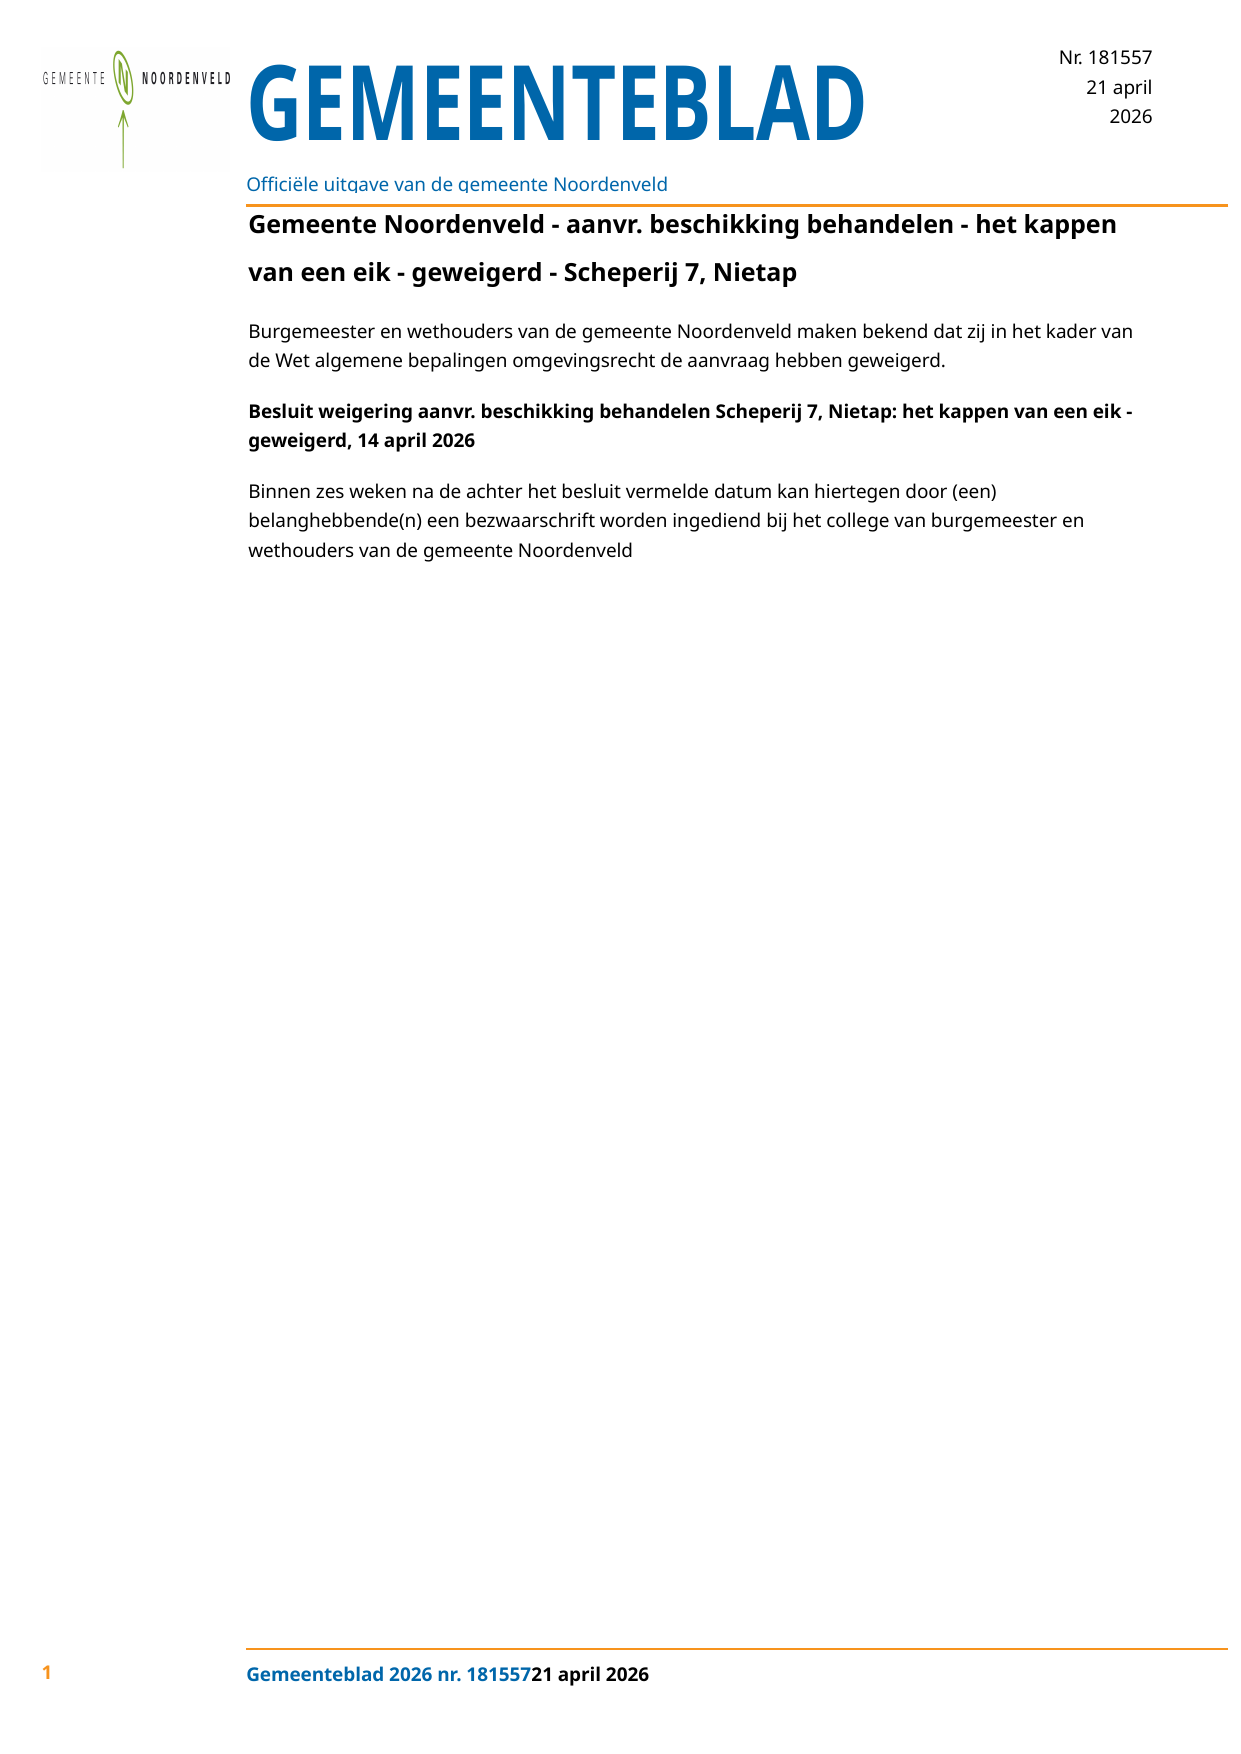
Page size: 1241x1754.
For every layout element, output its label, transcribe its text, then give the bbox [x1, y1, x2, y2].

picture [41, 47, 231, 172]
text Gemeente Noordenveld - aanvr. beschikking behandelen - het kappen van een eik - geweigerd - Scheperij 7, Nietap [248, 207, 1152, 288]
text Burgemeester en wethouders van de gemeente Noordenveld maken bekend dat zij in het kader van de Wet algemene bepalingen omgevingsrecht de aanvraag hebben geweigerd. [248, 318, 1152, 373]
text Binnen zes weken na de achter het besluit vermelde datum kan hiertegen door (een) belanghebbende(n) een bezwaarschrift worden ingediend bij het college van burgemeester en wethouders van de gemeente Noordenveld [248, 478, 1152, 563]
text Besluit weigering aanvr. beschikking behandelen Scheperij 7, Nietap: het kappen van een eik - geweigerd, 14 april 2026 [248, 398, 1152, 453]
